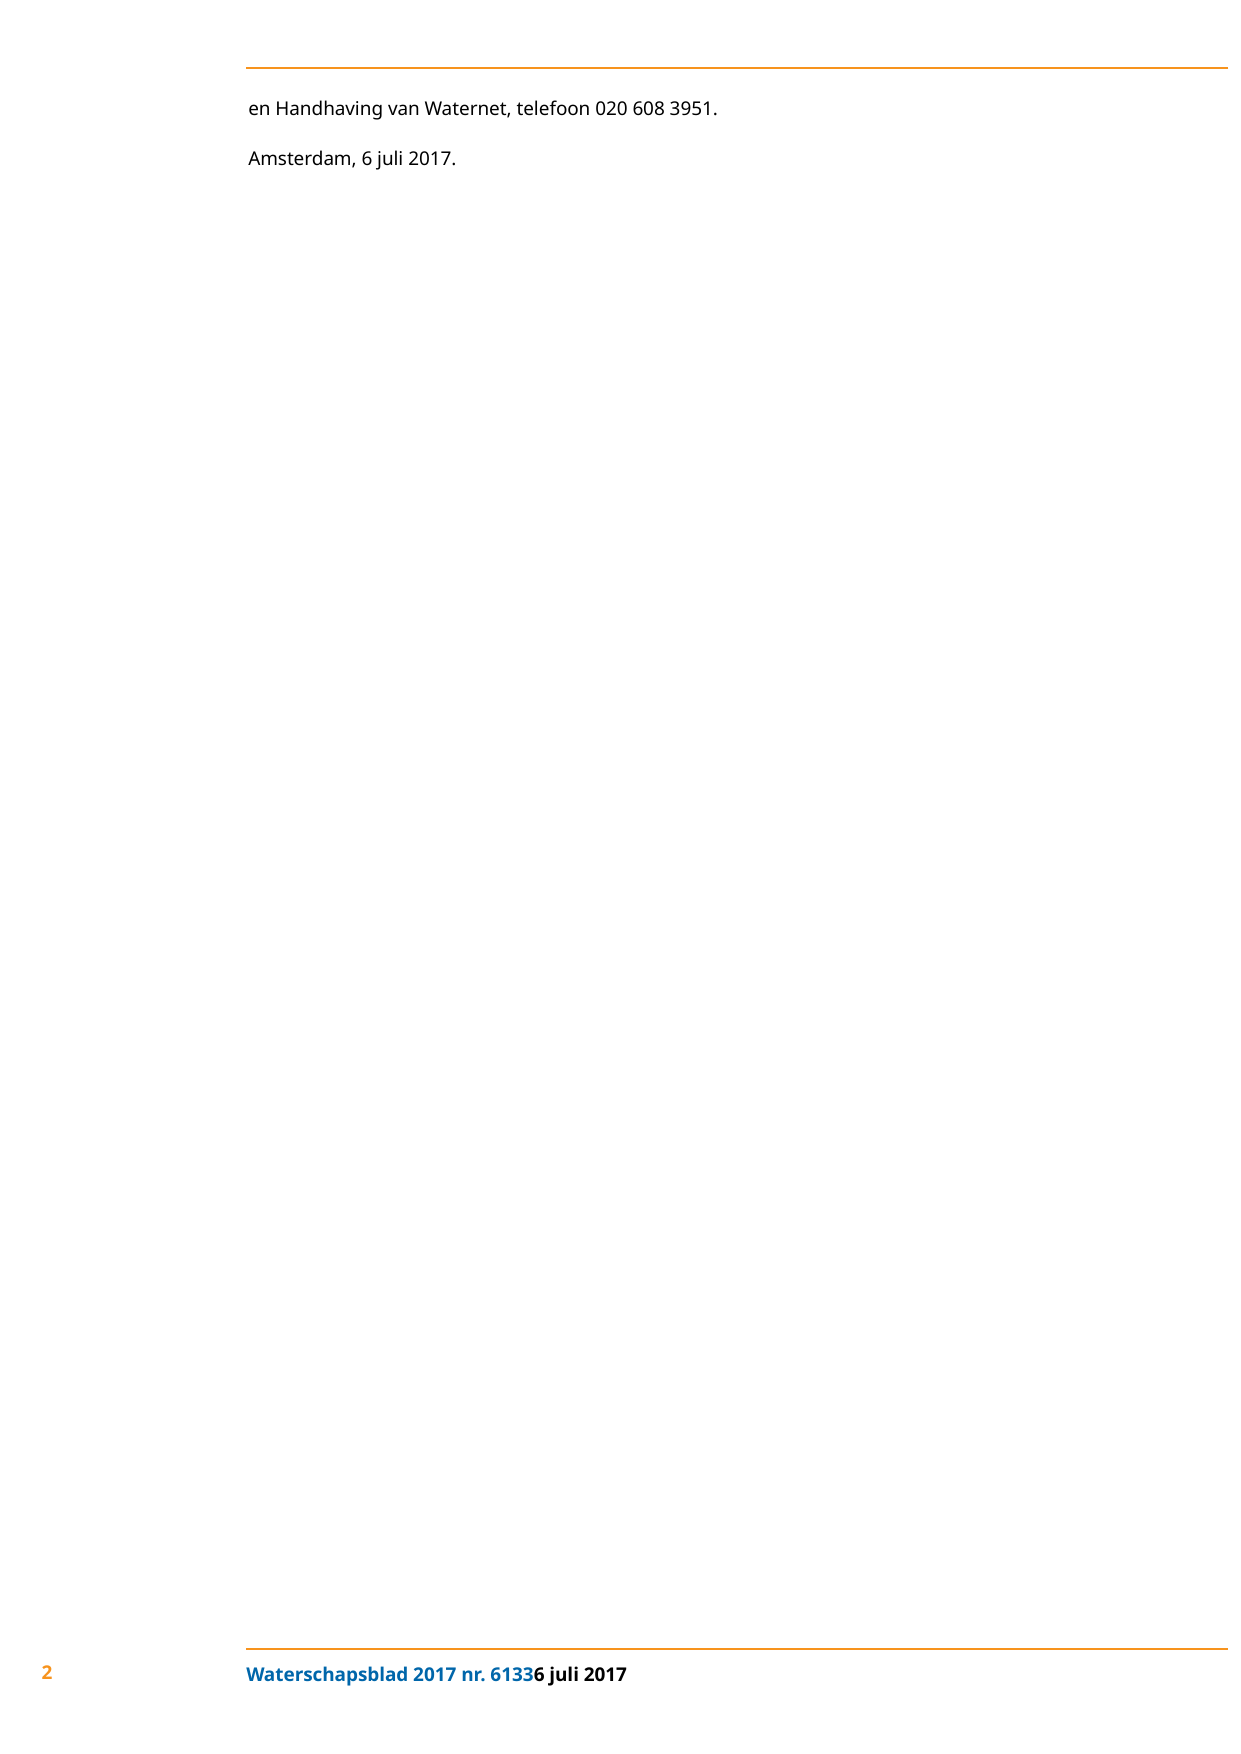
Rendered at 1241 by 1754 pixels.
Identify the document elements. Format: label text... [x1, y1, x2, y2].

text en Handhaving van Waternet, telefoon 020 608 3951. [248, 95, 1152, 121]
picture [41, 47, 231, 172]
text Amsterdam, 6 juli 2017. [248, 145, 1152, 171]
